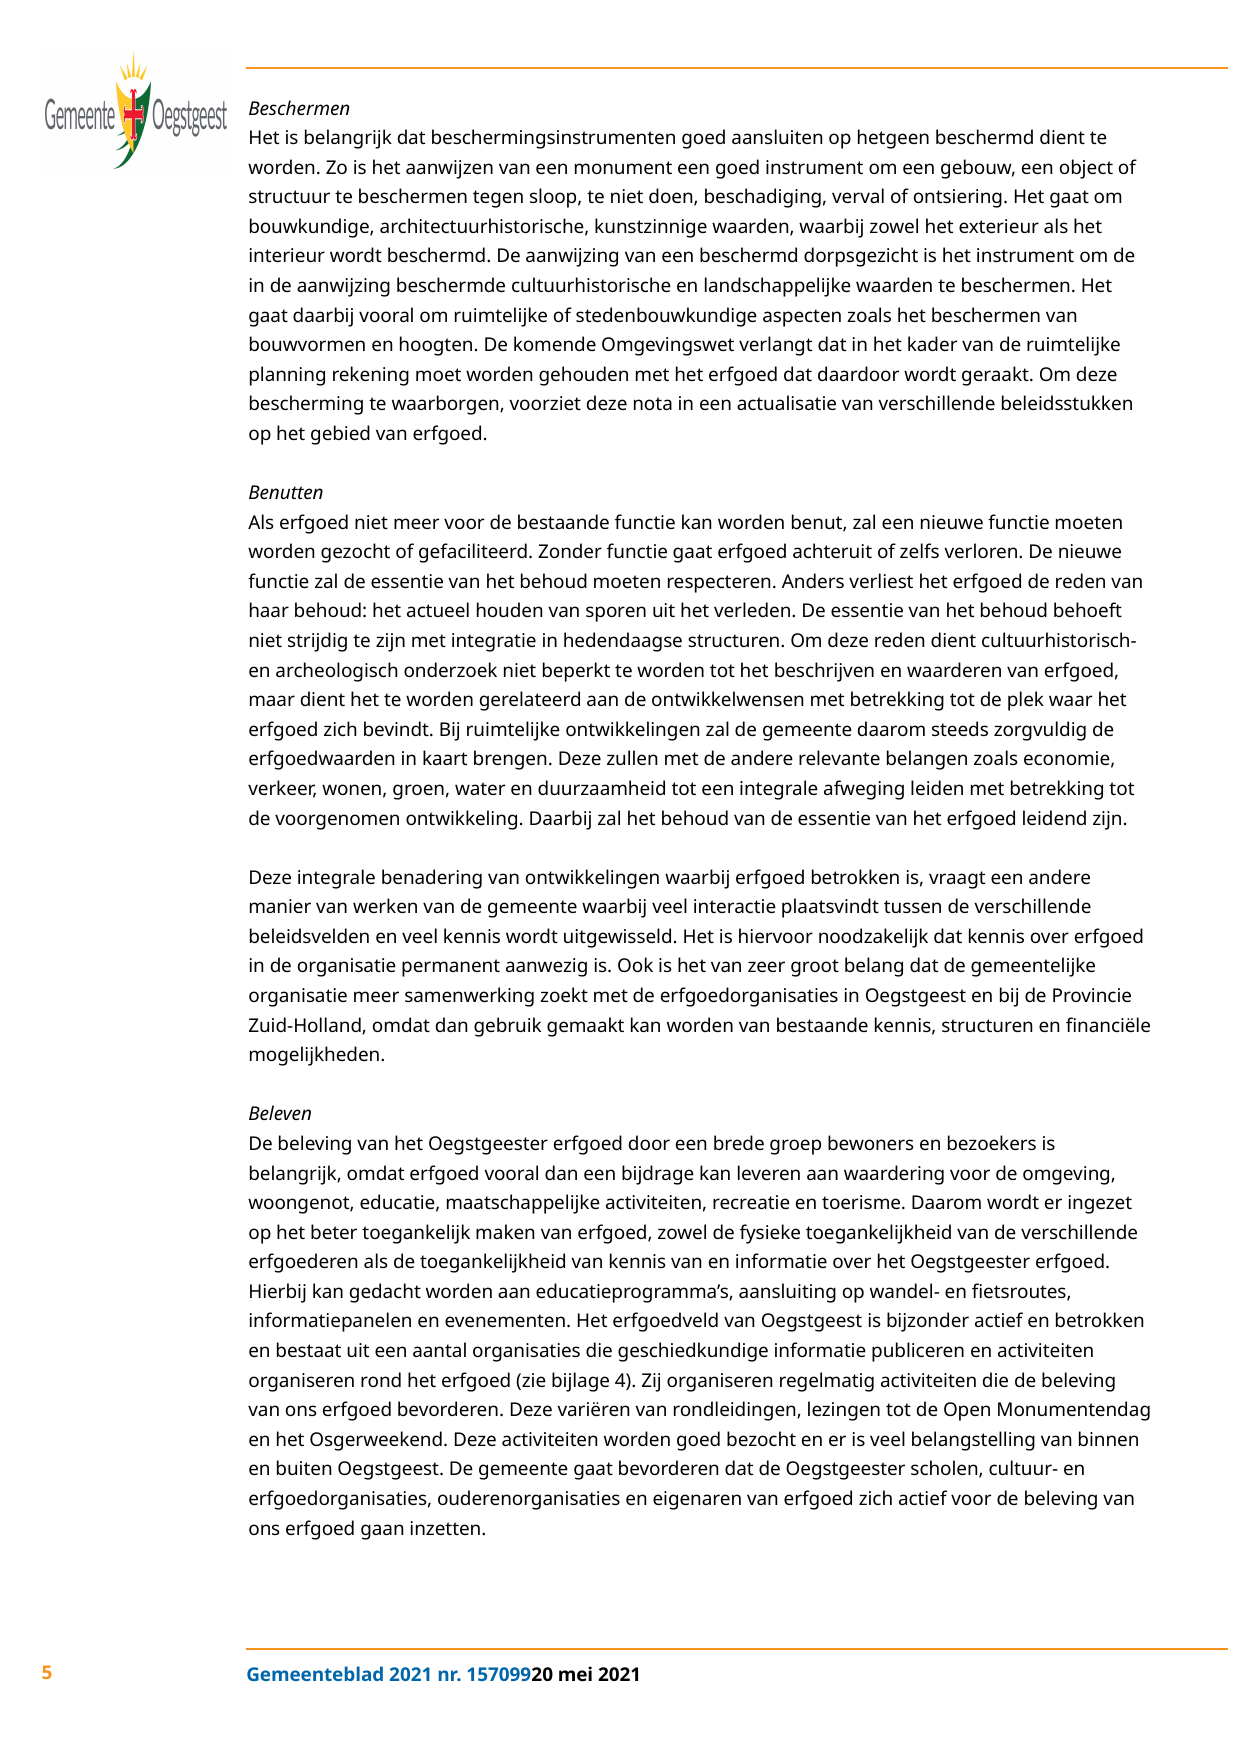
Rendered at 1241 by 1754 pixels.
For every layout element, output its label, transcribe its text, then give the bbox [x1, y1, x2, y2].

text Beleven [248, 1101, 1152, 1126]
text Het is belangrijk dat beschermingsinstrumenten goed aansluiten op hetgeen beschermd dient te worden. Zo is het aanwijzen van een monument een goed instrument om een gebouw, een object of structuur te beschermen tegen sloop, te niet doen, beschadiging, verval of ontsiering. Het gaat om bouwkundige, architectuurhistorische, kunstzinnige waarden, waarbij zowel het exterieur als het interieur wordt beschermd. De aanwijzing van een beschermd dorpsgezicht is het instrument om de in de aanwijzing beschermde cultuurhistorische en landschappelijke waarden te beschermen. Het gaat daarbij vooral om ruimtelijke of stedenbouwkundige aspecten zoals het beschermen van bouwvormen en hoogten. De komende Omgevingswet verlangt dat in het kader van de ruimtelijke planning rekening moet worden gehouden met het erfgoed dat daardoor wordt geraakt. Om deze bescherming te waarborgen, voorziet deze nota in een actualisatie van verschillende beleidsstukken op het gebied van erfgoed. [248, 124, 1152, 446]
text Als erfgoed niet meer voor de bestaande functie kan worden benut, zal een nieuwe functie moeten worden gezocht of gefaciliteerd. Zonder functie gaat erfgoed achteruit of zelfs verloren. De nieuwe functie zal de essentie van het behoud moeten respecteren. Anders verliest het erfgoed de reden van haar behoud: het actueel houden van sporen uit het verleden. De essentie van het behoud behoeft niet strijdig te zijn met integratie in hedendaagse structuren. Om deze reden dient cultuurhistorisch- en archeologisch onderzoek niet beperkt te worden tot het beschrijven en waarderen van erfgoed, maar dient het te worden gerelateerd aan de ontwikkelwensen met betrekking tot de plek waar het erfgoed zich bevindt. Bij ruimtelijke ontwikkelingen zal de gemeente daarom steeds zorgvuldig de erfgoedwaarden in kaart brengen. Deze zullen met de andere relevante belangen zoals economie, verkeer, wonen, groen, water en duurzaamheid tot een integrale afweging leiden met betrekking tot de voorgenomen ontwikkeling. Daarbij zal het behoud van de essentie van het erfgoed leidend zijn. [248, 509, 1152, 831]
text Benutten [248, 479, 1152, 505]
text Beschermen [248, 95, 1152, 121]
picture [41, 47, 231, 172]
text Deze integrale benadering van ontwikkelingen waarbij erfgoed betrokken is, vraagt een andere manier van werken van de gemeente waarbij veel interactie plaatsvindt tussen de verschillende beleidsvelden en veel kennis wordt uitgewisseld. Het is hiervoor noodzakelijk dat kennis over erfgoed in de organisatie permanent aanwezig is. Ook is het van zeer groot belang dat de gemeentelijke organisatie meer samenwerking zoekt met de erfgoedorganisaties in Oegstgeest en bij de Provincie Zuid-Holland, omdat dan gebruik gemaakt kan worden van bestaande kennis, structuren en financiële mogelijkheden. [248, 864, 1152, 1067]
text De beleving van het Oegstgeester erfgoed door een brede groep bewoners en bezoekers is belangrijk, omdat erfgoed vooral dan een bijdrage kan leveren aan waardering voor de omgeving, woongenot, educatie, maatschappelijke activiteiten, recreatie en toerisme. Daarom wordt er ingezet op het beter toegankelijk maken van erfgoed, zowel de fysieke toegankelijkheid van de verschillende erfgoederen als de toegankelijkheid van kennis van en informatie over het Oegstgeester erfgoed. Hierbij kan gedacht worden aan educatieprogramma’s, aansluiting op wandel- en fietsroutes, informatiepanelen en evenementen. Het erfgoedveld van Oegstgeest is bijzonder actief en betrokken en bestaat uit een aantal organisaties die geschiedkundige informatie publiceren en activiteiten organiseren rond het erfgoed (zie bijlage 4). Zij organiseren regelmatig activiteiten die de beleving van ons erfgoed bevorderen. Deze variëren van rondleidingen, lezingen tot de Open Monumentendag en het Osgerweekend. Deze activiteiten worden goed bezocht en er is veel belangstelling van binnen en buiten Oegstgeest. De gemeente gaat bevorderen dat de Oegstgeester scholen, cultuur- en erfgoedorganisaties, ouderenorganisaties en eigenaren van erfgoed zich actief voor de beleving van ons erfgoed gaan inzetten. [248, 1130, 1152, 1541]
